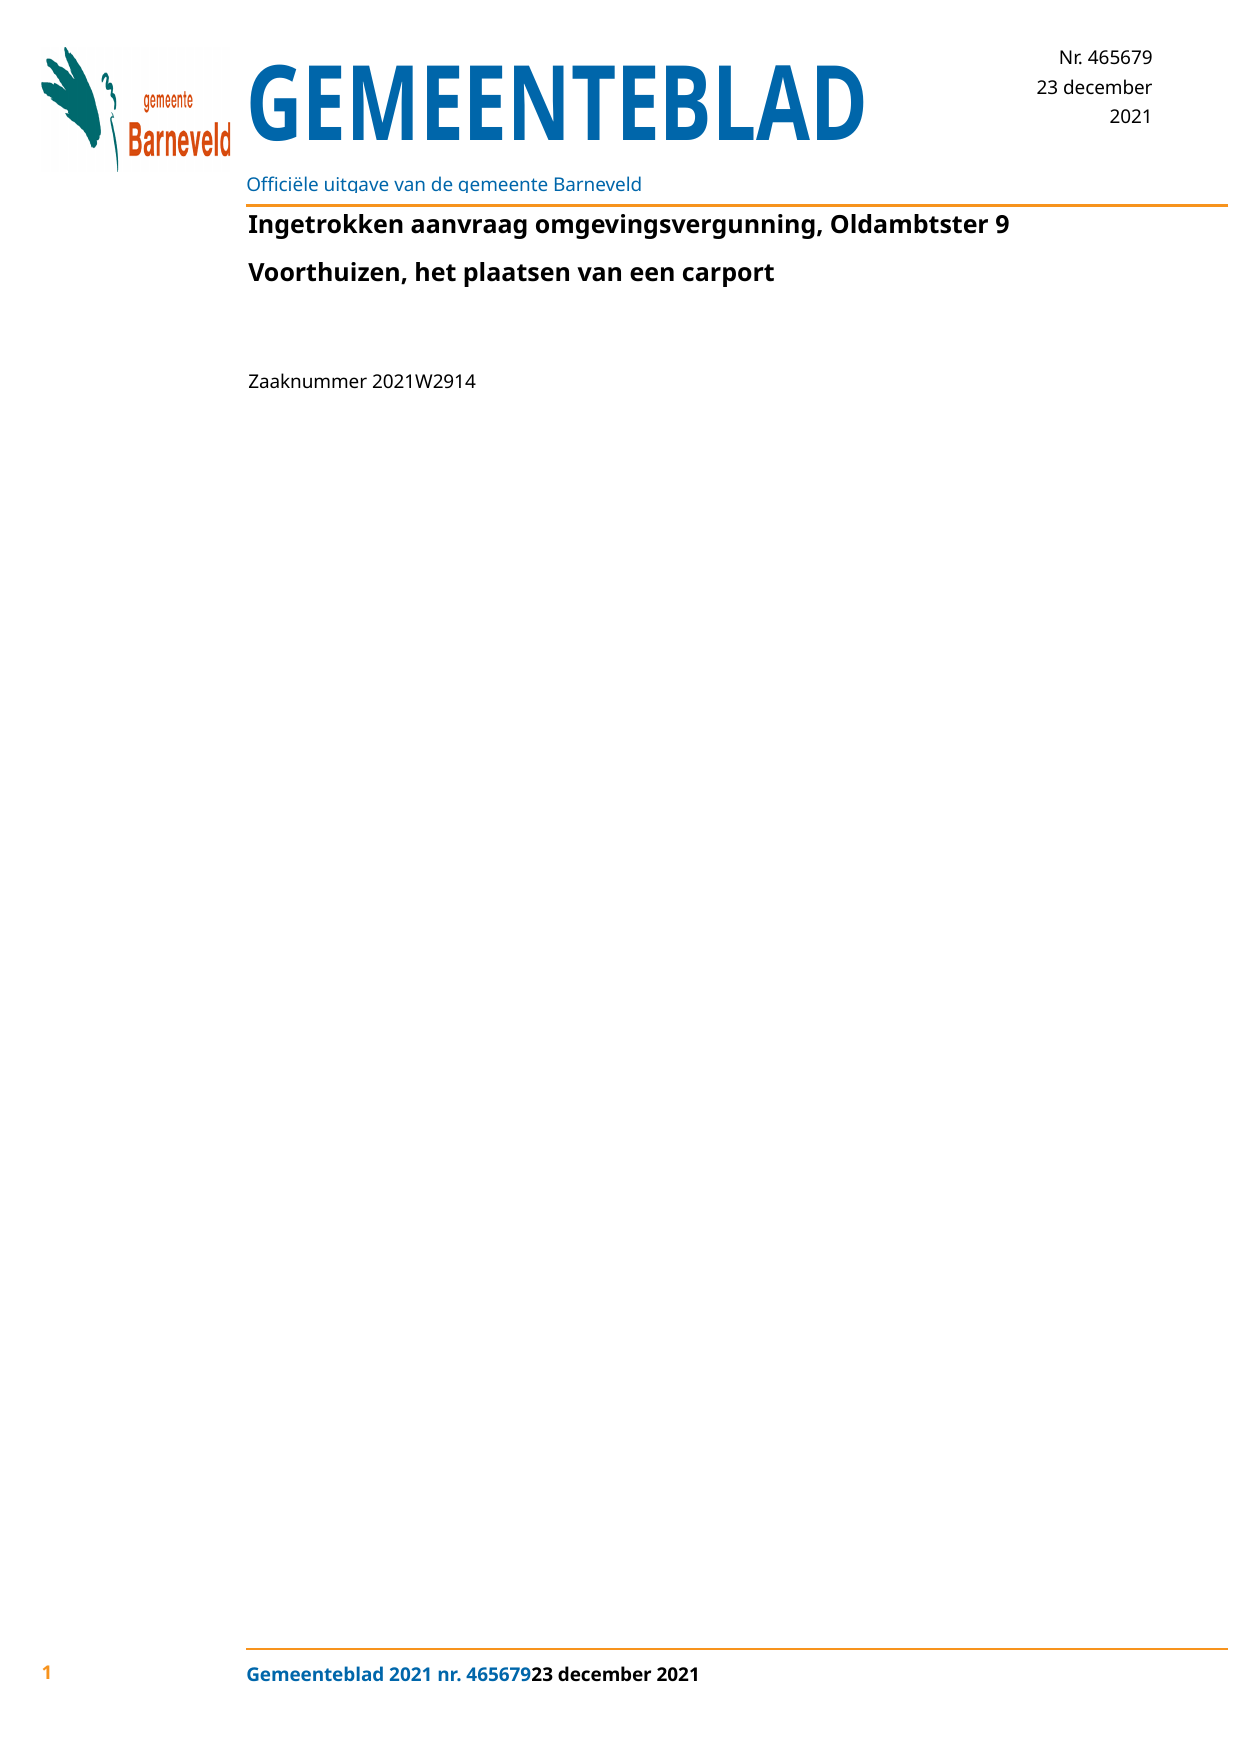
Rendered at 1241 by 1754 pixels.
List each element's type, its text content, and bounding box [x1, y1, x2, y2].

text Ingetrokken aanvraag omgevingsvergunning, Oldambtster 9 Voorthuizen, het plaatsen van een carport [248, 207, 1152, 288]
text Zaaknummer 2021W2914 [248, 368, 1152, 394]
picture [41, 47, 231, 172]
